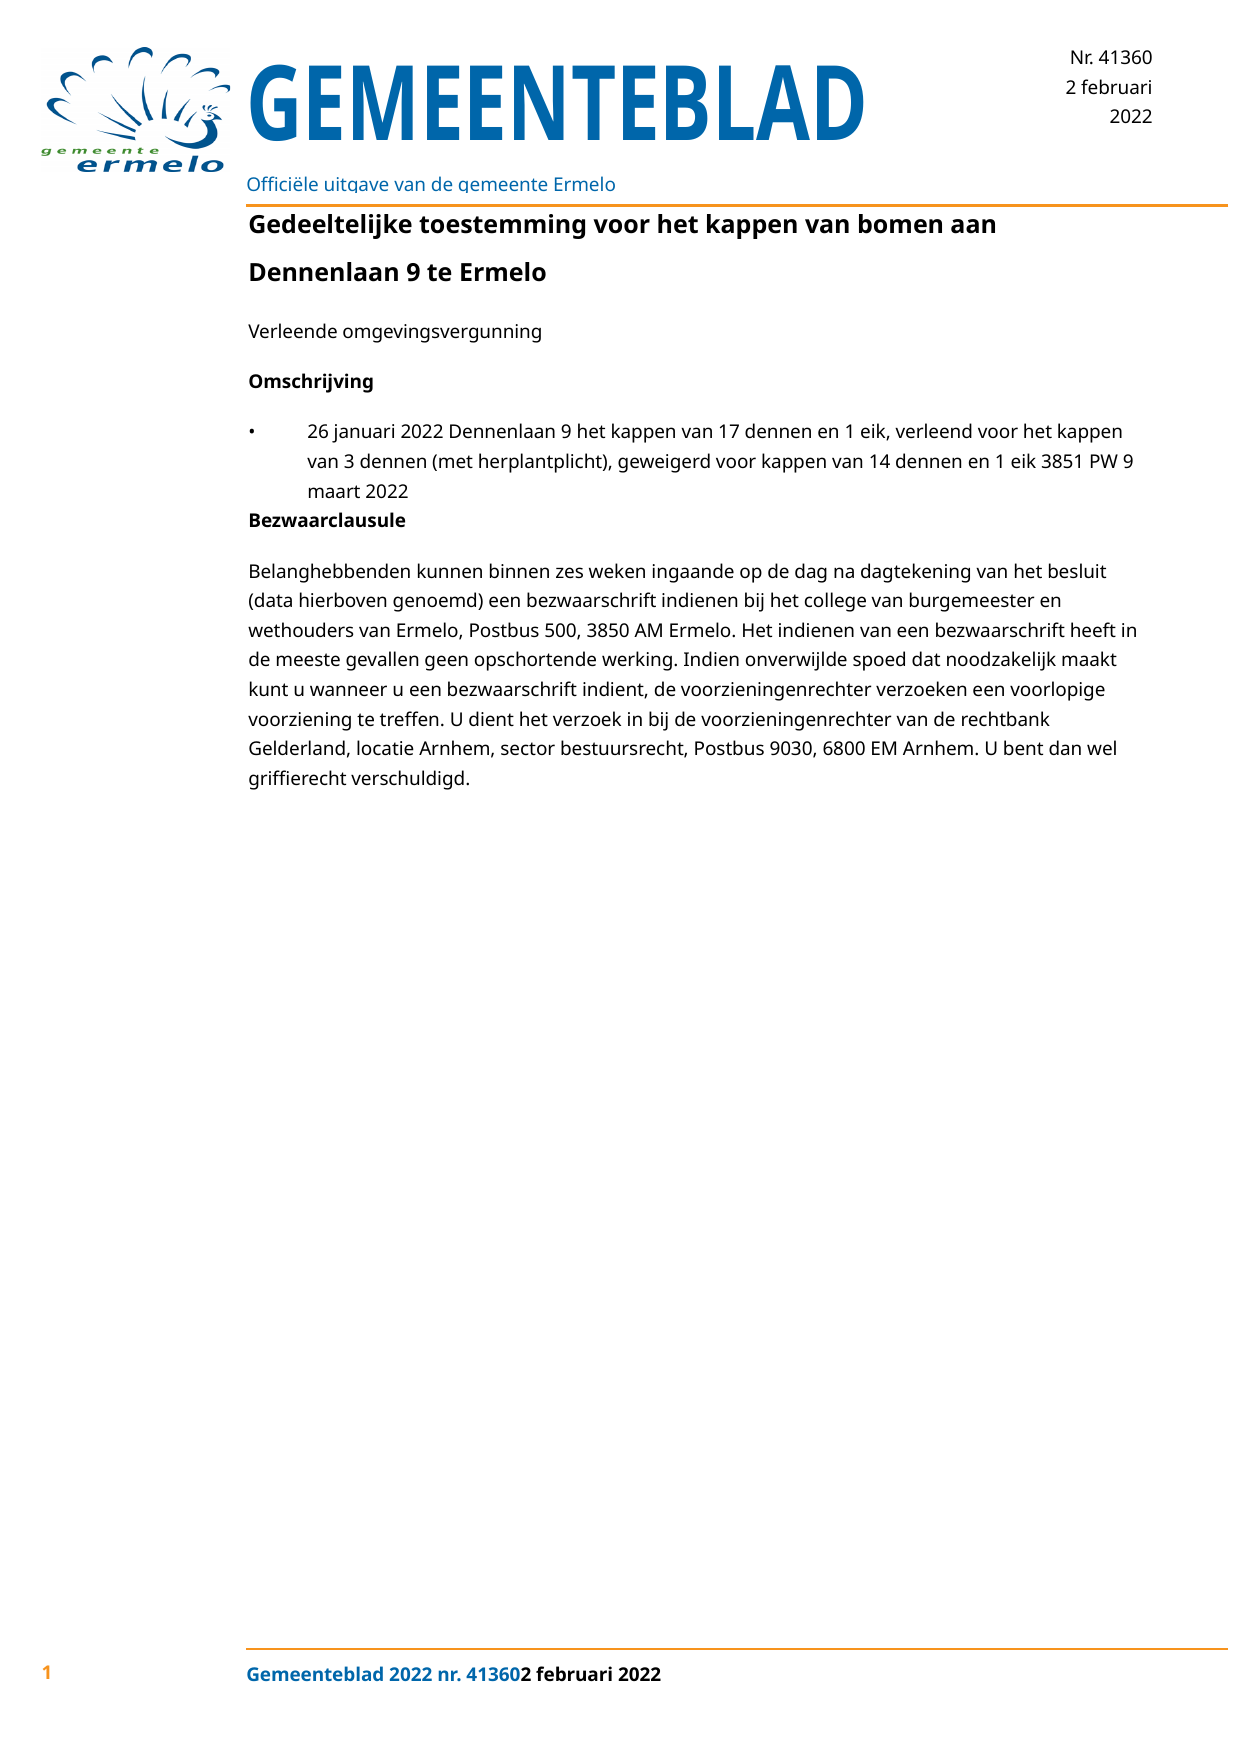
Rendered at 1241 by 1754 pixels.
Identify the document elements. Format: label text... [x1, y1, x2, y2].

text Bezwaarclausule [248, 507, 1152, 533]
text Omschrijving [248, 368, 1152, 394]
list 26 januari 2022 Dennenlaan 9 het kappen van 17 dennen en 1 eik, verleend voor het kappen van 3 dennen (met herplantplicht), geweigerd voor kappen van 14 dennen en 1 eik 3851 PW 9 maart 2022 [248, 419, 1152, 504]
text Verleende omgevingsvergunning [248, 318, 1152, 344]
text Belanghebbenden kunnen binnen zes weken ingaande op de dag na dagtekening van het besluit (data hierboven genoemd) een bezwaarschrift indienen bij het college van burgemeester en wethouders van Ermelo, Postbus 500, 3850 AM Ermelo. Het indienen van een bezwaarschrift heeft in de meeste gevallen geen opschortende werking. Indien onverwijlde spoed dat noodzakelijk maakt kunt u wanneer u een bezwaarschrift indient, de voorzieningenrechter verzoeken een voorlopige voorziening te treffen. U dient het verzoek in bij de voorzieningenrechter van de rechtbank Gelderland, locatie Arnhem, sector bestuursrecht, Postbus 9030, 6800 EM Arnhem. U bent dan wel griffierecht verschuldigd. [248, 558, 1152, 791]
picture [41, 47, 231, 172]
text Gedeeltelijke toestemming voor het kappen van bomen aan Dennenlaan 9 te Ermelo [248, 207, 1152, 288]
